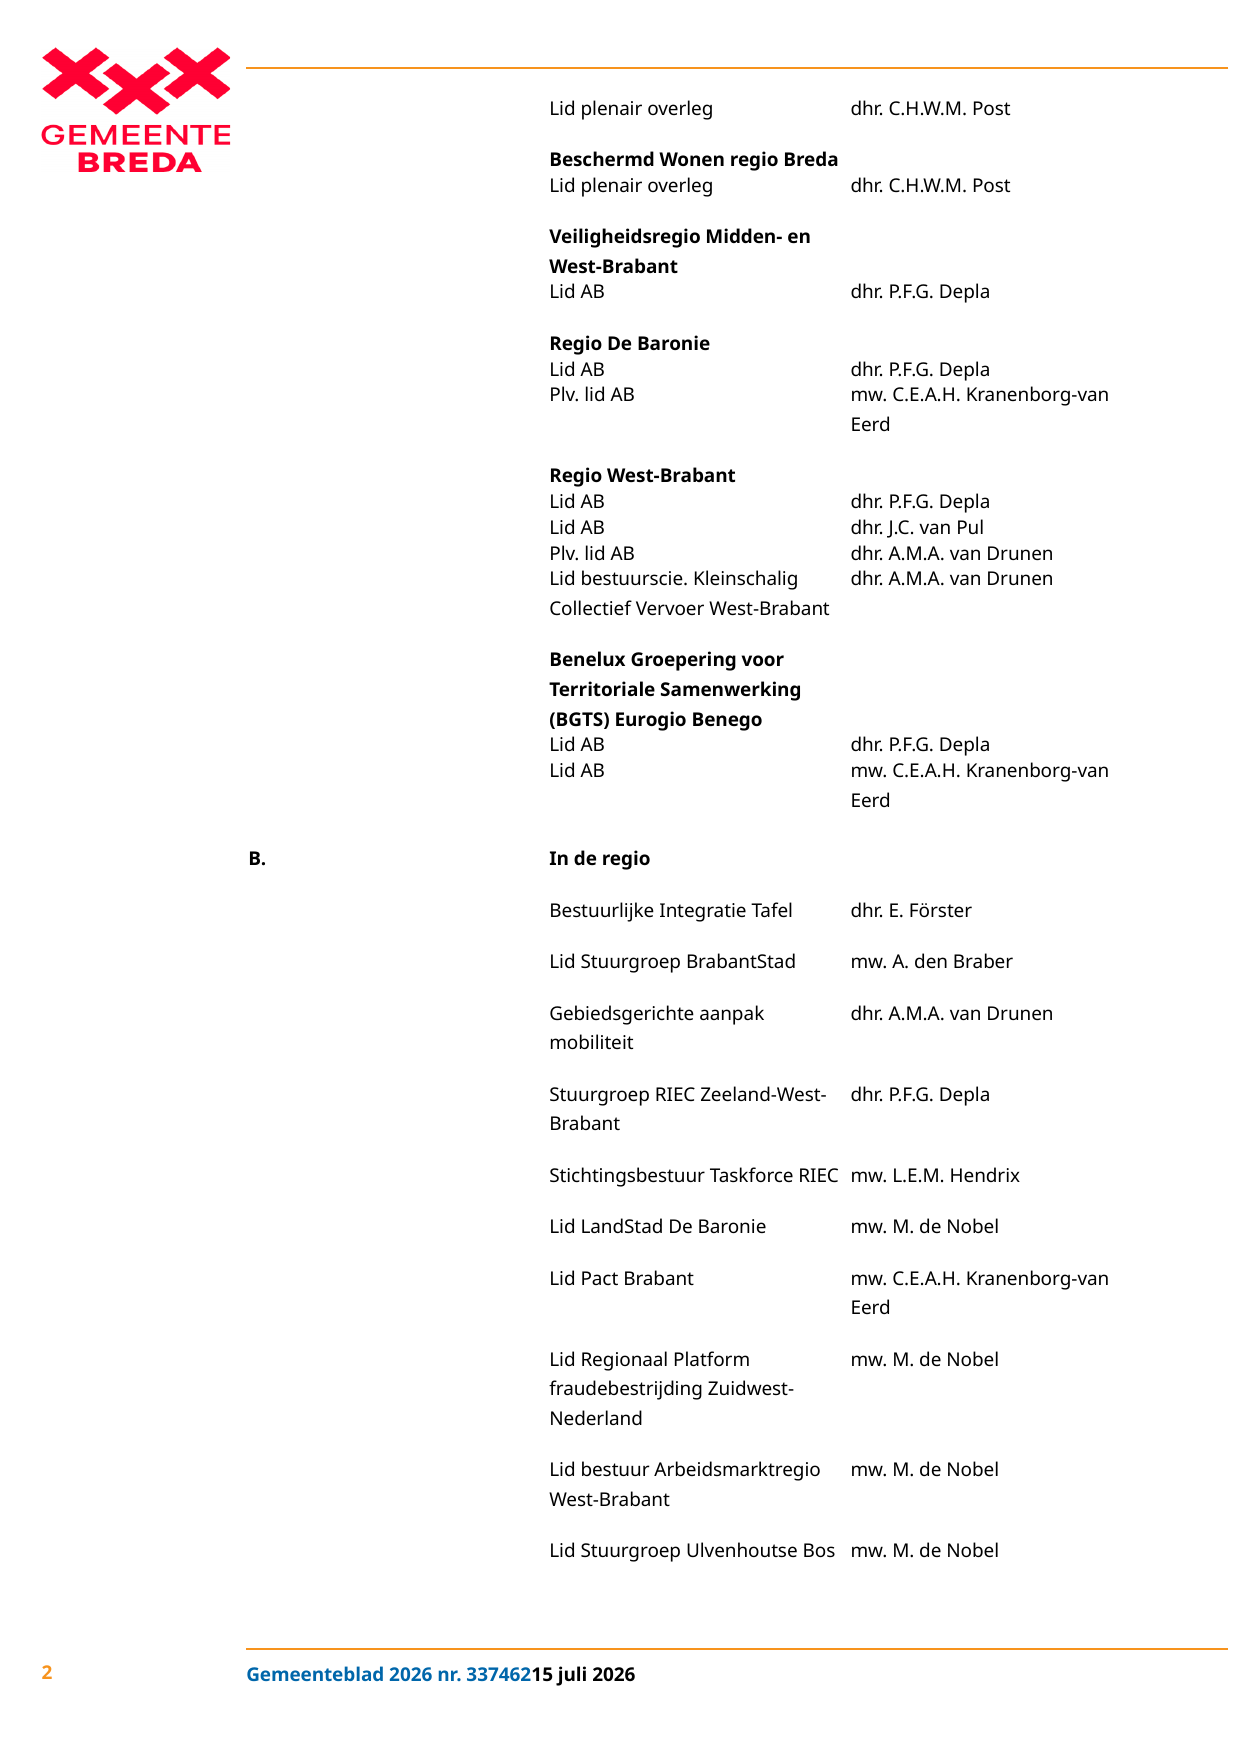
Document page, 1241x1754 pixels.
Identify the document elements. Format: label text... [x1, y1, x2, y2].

table_cell [248, 949, 549, 974]
table_cell Lid AB [549, 514, 850, 540]
table_cell dhr. E. Förster [850, 897, 1152, 923]
table_cell [549, 1239, 850, 1265]
table_cell [248, 1346, 549, 1431]
table_cell Lid AB [549, 732, 850, 757]
table_cell Benelux Groepering voor Territoriale Samenwerking (BGTS) Eurogio Benego [549, 647, 850, 732]
table_cell [248, 1000, 549, 1055]
table_cell [248, 95, 549, 121]
table_cell Lid bestuur Arbeidsmarktregio West-Brabant [549, 1457, 850, 1512]
table_cell [850, 463, 1152, 488]
table_cell [850, 1563, 1152, 1589]
table_cell dhr. P.F.G. Depla [850, 356, 1152, 382]
table_cell [850, 1239, 1152, 1265]
table_cell [850, 224, 1152, 279]
table_cell dhr. P.F.G. Depla [850, 489, 1152, 514]
table_cell [549, 437, 850, 463]
table_cell mw. M. de Nobel [850, 1538, 1152, 1563]
table_cell [248, 923, 549, 948]
table_cell [549, 974, 850, 1000]
table_cell [248, 463, 549, 488]
table_cell [850, 1512, 1152, 1538]
table_cell [850, 437, 1152, 463]
table_cell [248, 1162, 549, 1188]
table_cell [248, 198, 549, 223]
table_cell [850, 1136, 1152, 1162]
table_cell Lid Stuurgroep BrabantStad [549, 949, 850, 974]
table_cell [549, 1512, 850, 1538]
table_cell [850, 121, 1152, 146]
table_cell mw. A. den Braber [850, 949, 1152, 974]
table_cell Stichtingsbestuur Taskforce RIEC [549, 1162, 850, 1188]
table_cell mw. C.E.A.H. Kranenborg-van Eerd [850, 757, 1152, 813]
table_cell mw. C.E.A.H. Kranenborg-van Eerd [850, 1265, 1152, 1320]
table_cell [850, 1431, 1152, 1457]
table_cell [549, 1136, 850, 1162]
table_cell [248, 437, 549, 463]
table_cell [549, 621, 850, 647]
picture [41, 47, 231, 172]
table_cell dhr. C.H.W.M. Post [850, 95, 1152, 121]
table_cell [248, 540, 549, 566]
table_cell [850, 330, 1152, 356]
table_cell [248, 1265, 549, 1320]
table_cell [549, 871, 850, 897]
table_cell Lid AB [549, 489, 850, 514]
table_cell [248, 305, 549, 330]
table_cell [850, 1188, 1152, 1213]
table_cell Plv. lid AB [549, 382, 850, 437]
table_cell dhr. P.F.G. Depla [850, 1081, 1152, 1136]
table_cell mw. M. de Nobel [850, 1214, 1152, 1239]
table_cell [850, 621, 1152, 647]
table_cell [248, 1512, 549, 1538]
table_cell [248, 121, 549, 146]
table_cell [549, 1431, 850, 1457]
table_cell [248, 974, 549, 1000]
table_cell [549, 1188, 850, 1213]
table_cell dhr. A.M.A. van Drunen [850, 1000, 1152, 1055]
table_cell [248, 330, 549, 356]
table_cell [248, 621, 549, 647]
table_cell [248, 1563, 549, 1589]
table_cell [248, 871, 549, 897]
table_cell [549, 198, 850, 223]
table_cell [850, 974, 1152, 1000]
table_cell Lid Pact Brabant [549, 1265, 850, 1320]
table_cell Veiligheidsregio Midden- en West-Brabant [549, 224, 850, 279]
table_cell [248, 514, 549, 540]
table_cell Gebiedsgerichte aanpak mobiliteit [549, 1000, 850, 1055]
table_cell [248, 1214, 549, 1239]
table_cell [850, 647, 1152, 732]
table_cell [248, 356, 549, 382]
table_cell [248, 1457, 549, 1512]
table_cell Beschermd Wonen regio Breda [549, 146, 850, 172]
table_cell [248, 1081, 549, 1136]
table_cell Lid Regionaal Platform fraudebestrijding Zuidwest-Nederland [549, 1346, 850, 1431]
table_cell [850, 1320, 1152, 1346]
table_cell dhr. A.M.A. van Drunen [850, 566, 1152, 621]
table_cell [549, 121, 850, 146]
table_cell [248, 146, 549, 172]
table_cell Lid LandStad De Baronie [549, 1214, 850, 1239]
table_cell [248, 1136, 549, 1162]
table_cell [850, 871, 1152, 897]
table_cell Regio West-Brabant [549, 463, 850, 488]
table_cell Plv. lid AB [549, 540, 850, 566]
table_cell Stuurgroep RIEC Zeeland-West-Brabant [549, 1081, 850, 1136]
table_cell [248, 897, 549, 923]
table_cell [248, 382, 549, 437]
table_cell Lid AB [549, 757, 850, 813]
table_cell Lid plenair overleg [549, 172, 850, 198]
table_cell [850, 1055, 1152, 1081]
table_cell [248, 1431, 549, 1457]
table_cell [248, 732, 549, 757]
table_cell [850, 923, 1152, 948]
table_cell mw. M. de Nobel [850, 1457, 1152, 1512]
table_cell [549, 1563, 850, 1589]
table_cell mw. C.E.A.H. Kranenborg-van Eerd [850, 382, 1152, 437]
table_cell [248, 647, 549, 732]
table_cell mw. L.E.M. Hendrix [850, 1162, 1152, 1188]
table_header In de regio [549, 846, 1152, 871]
table_cell Bestuurlijke Integratie Tafel [549, 897, 850, 923]
table_cell [248, 1538, 549, 1563]
table_cell [248, 757, 549, 813]
table_cell [248, 489, 549, 514]
table_cell Lid AB [549, 279, 850, 304]
table_header B. [248, 846, 549, 871]
table_cell Lid Stuurgroep Ulvenhoutse Bos [549, 1538, 850, 1563]
table_cell [549, 1055, 850, 1081]
table_cell [248, 1239, 549, 1265]
table_cell Lid AB [549, 356, 850, 382]
table_cell dhr. P.F.G. Depla [850, 279, 1152, 304]
table_cell Lid bestuurscie. Kleinschalig Collectief Vervoer West-Brabant [549, 566, 850, 621]
table_cell [248, 172, 549, 198]
table_cell [248, 224, 549, 279]
table_cell dhr. J.C. van Pul [850, 514, 1152, 540]
table_cell [549, 1320, 850, 1346]
table_cell [850, 146, 1152, 172]
table_cell dhr. A.M.A. van Drunen [850, 540, 1152, 566]
table_cell [248, 279, 549, 304]
table_cell dhr. P.F.G. Depla [850, 732, 1152, 757]
table_cell mw. M. de Nobel [850, 1346, 1152, 1431]
table_cell Lid plenair overleg [549, 95, 850, 121]
table_cell [850, 305, 1152, 330]
table_cell [248, 566, 549, 621]
table_cell dhr. C.H.W.M. Post [850, 172, 1152, 198]
table_cell [549, 923, 850, 948]
table_cell [248, 1188, 549, 1213]
table_cell [549, 305, 850, 330]
table_cell [850, 198, 1152, 223]
table_cell [248, 1055, 549, 1081]
table_cell Regio De Baronie [549, 330, 850, 356]
table_cell [248, 1320, 549, 1346]
